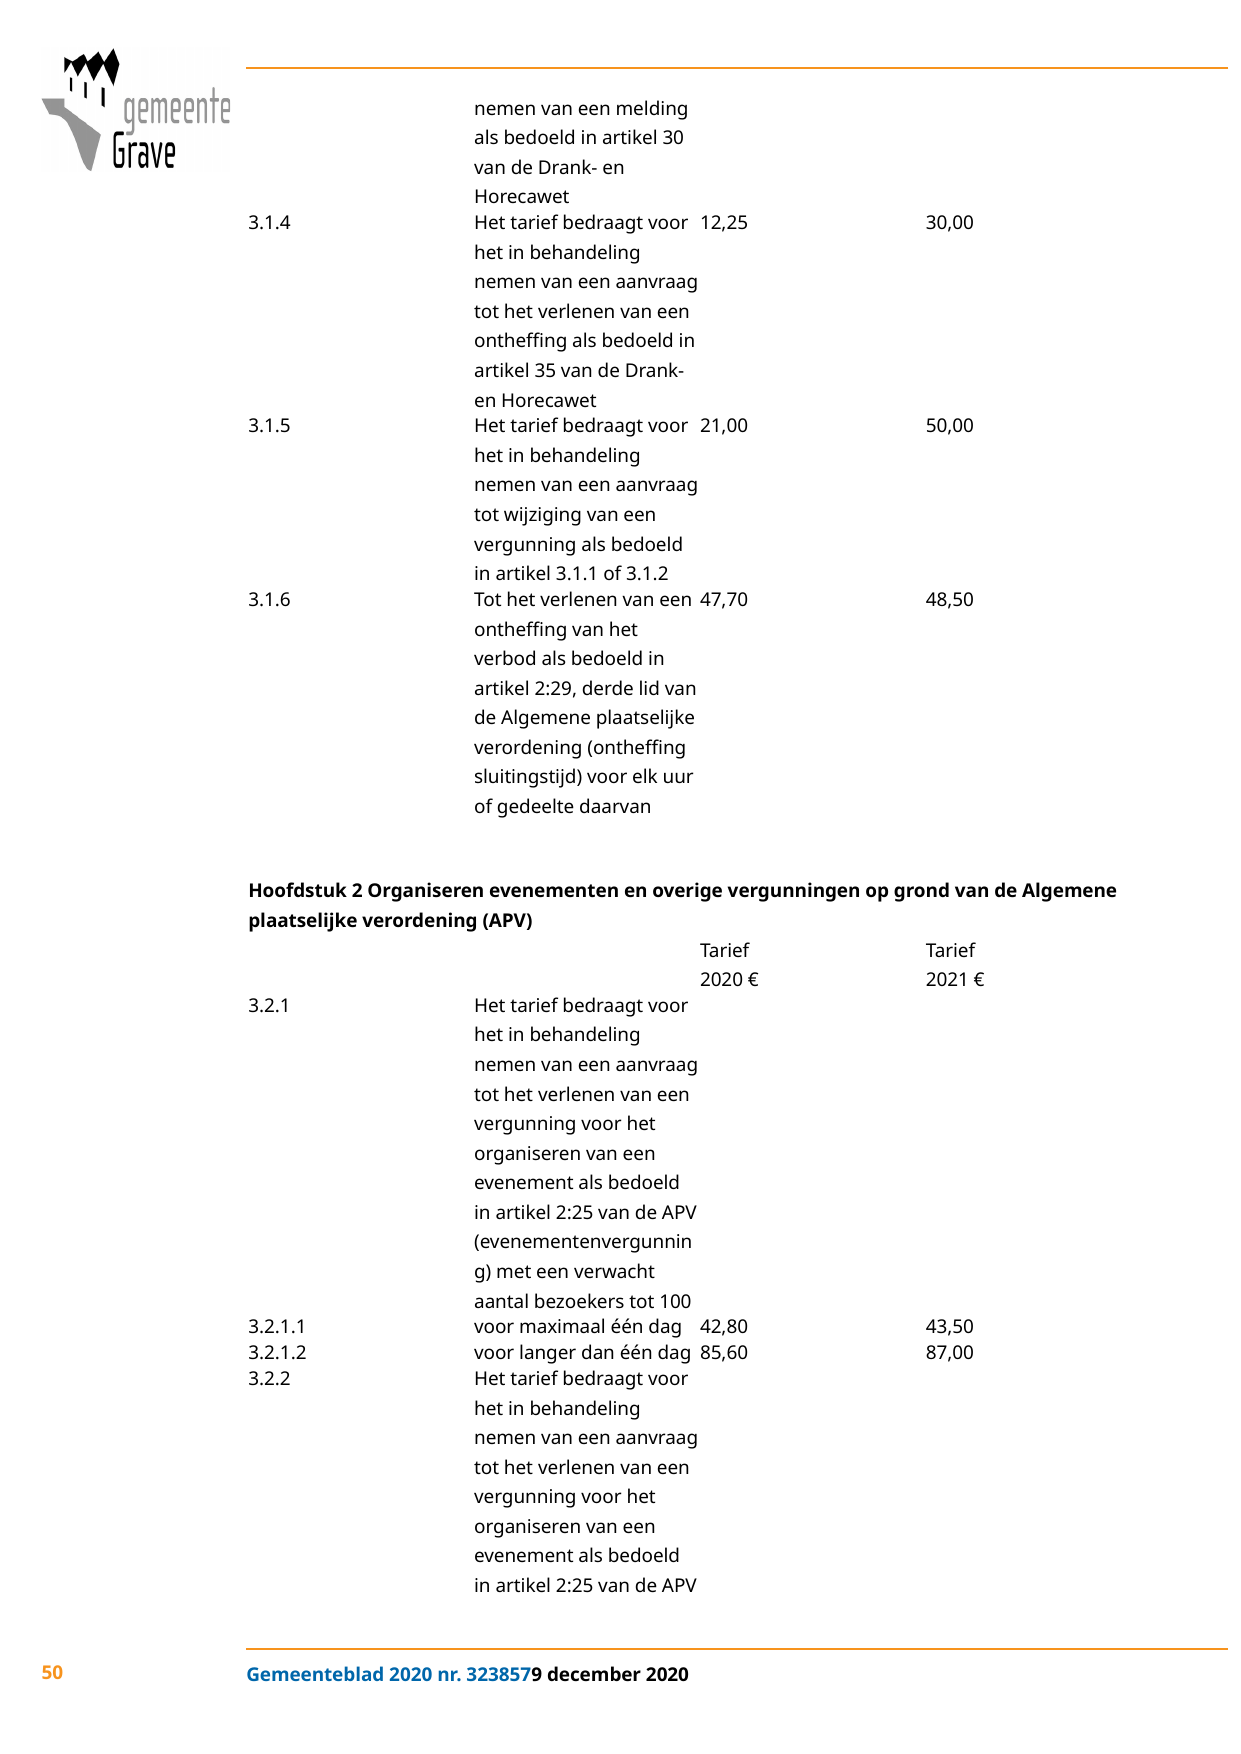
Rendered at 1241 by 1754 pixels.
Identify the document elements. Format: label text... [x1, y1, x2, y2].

table_header Tarief 2021 € [926, 937, 1152, 992]
table_cell 3.2.1 [248, 992, 474, 1314]
table_cell 47,70 [700, 586, 926, 819]
table_cell nemen van een melding als bedoeld in artikel 30 van de Drank- en Horecawet [474, 95, 700, 209]
table_cell [700, 992, 926, 1314]
table_cell [248, 95, 474, 209]
table_cell 12,25 [700, 209, 926, 412]
table_header Tarief 2020 € [700, 937, 926, 992]
table_cell Het tarief bedraagt voor het in behandeling nemen van een aanvraag tot het verlenen van een vergunning voor het organiseren van een evenement als bedoeld in artikel 2:25 van de APV [474, 1365, 700, 1598]
table_cell 3.2.2 [248, 1365, 474, 1598]
table_cell 43,50 [926, 1314, 1152, 1339]
table_cell 50,00 [926, 413, 1152, 586]
table_cell 85,60 [700, 1339, 926, 1365]
table_cell 87,00 [926, 1339, 1152, 1365]
table_cell 3.1.5 [248, 413, 474, 586]
table_cell [926, 95, 1152, 209]
table_cell Het tarief bedraagt voor het in behandeling nemen van een aanvraag tot wijziging van een vergunning als bedoeld in artikel 3.1.1 of 3.1.2 [474, 413, 700, 586]
table_cell 48,50 [926, 586, 1152, 819]
table_cell 21,00 [700, 413, 926, 586]
table_cell 3.1.6 [248, 586, 474, 819]
table_cell 3.2.1.2 [248, 1339, 474, 1365]
table_cell voor maximaal één dag [474, 1314, 700, 1339]
table_header [248, 937, 474, 992]
table_cell 42,80 [700, 1314, 926, 1339]
table_cell 3.1.4 [248, 209, 474, 412]
picture [41, 47, 231, 172]
table_cell Het tarief bedraagt voor het in behandeling nemen van een aanvraag tot het verlenen van een vergunning voor het organiseren van een evenement als bedoeld in artikel 2:25 van de APV (evenementenvergunning) met een verwacht aantal bezoekers tot 100 [474, 992, 700, 1314]
table_cell Het tarief bedraagt voor het in behandeling nemen van een aanvraag tot het verlenen van een ontheffing als bedoeld in artikel 35 van de Drank- en Horecawet [474, 209, 700, 412]
table_cell 30,00 [926, 209, 1152, 412]
table_cell [248, 819, 474, 845]
text Hoofdstuk 2 Organiseren evenementen en overige vergunningen op grond van de Algemene plaatselijke verordening (APV) [248, 877, 1152, 933]
table_cell [700, 1365, 926, 1598]
table_cell Tot het verlenen van een ontheffing van het verbod als bedoeld in artikel 2:29, derde lid van de Algemene plaatselijke verordening (ontheffing sluitingstijd) voor elk uur of gedeelte daarvan [474, 586, 700, 819]
table_header [474, 937, 700, 992]
table_cell [926, 819, 1152, 845]
table_cell 3.2.1.1 [248, 1314, 474, 1339]
table_cell [700, 819, 926, 845]
table_cell voor langer dan één dag [474, 1339, 700, 1365]
table_cell [700, 95, 926, 209]
table_cell [474, 819, 700, 845]
table_cell [926, 992, 1152, 1314]
table_cell [926, 1365, 1152, 1598]
